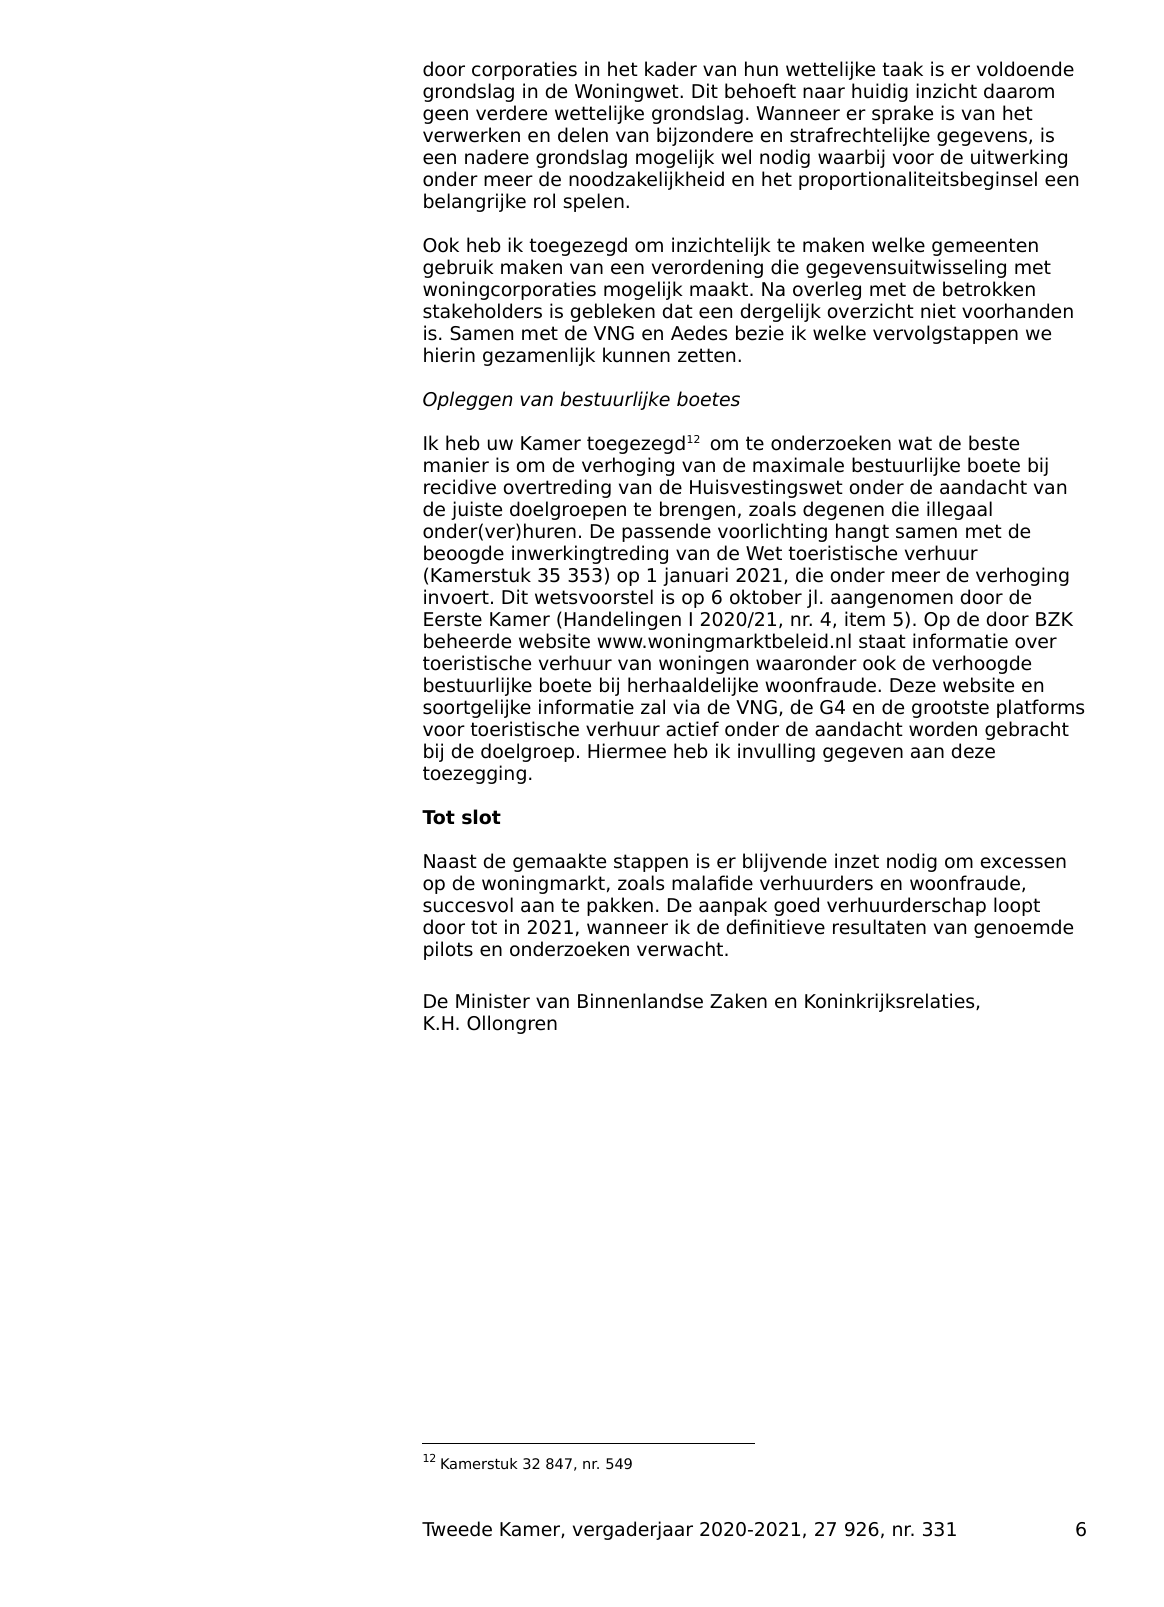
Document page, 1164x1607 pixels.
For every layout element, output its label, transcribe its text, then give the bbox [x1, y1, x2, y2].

text Naast de gemaakte stappen is er blijvende inzet nodig om excessen op de woningmarkt, zoals malafide verhuurders en woonfraude, succesvol aan te pakken. De aanpak goed verhuurderschap loopt door tot in 2021, wanneer ik de definitieve resultaten van genoemde pilots en onderzoeken verwacht. [422, 851, 1087, 961]
text door corporaties in het kader van hun wettelijke taak is er voldoende grondslag in de Woningwet. Dit behoeft naar huidig inzicht daarom geen verdere wettelijke grondslag. Wanneer er sprake is van het verwerken en delen van bijzondere en strafrechtelijke gegevens, is een nadere grondslag mogelijk wel nodig waarbij voor de uitwerking onder meer de noodzakelijkheid en het proportionaliteitsbeginsel een belangrijke rol spelen. [422, 59, 1087, 213]
subtitle Tot slot [422, 807, 1087, 829]
text Ook heb ik toegezegd om inzichtelijk te maken welke gemeenten gebruik maken van een verordening die gegevensuitwisseling met woningcorporaties mogelijk maakt. Na overleg met de betrokken stakeholders is gebleken dat een dergelijk overzicht niet voorhanden is. Samen met de VNG en Aedes bezie ik welke vervolgstappen we hierin gezamenlijk kunnen zetten. [422, 235, 1087, 367]
text Kamerstuk 32 847, nr. 549 [422, 1452, 1087, 1474]
text De Minister van Binnenlandse Zaken en Koninkrijksrelaties, K.H. Ollongren [422, 991, 1087, 1035]
text Ik heb uw Kamer toegezegd om te onderzoeken wat de beste manier is om de verhoging van de maximale bestuurlijke boete bij recidive overtreding van de Huisvestingswet onder de aandacht van de juiste doelgroepen te brengen, zoals degenen die illegaal onder(ver)huren. De passende voorlichting hangt samen met de beoogde inwerkingtreding van de Wet toeristische verhuur (Kamerstuk 35 353) op 1 januari 2021, die onder meer de verhoging invoert. Dit wetsvoorstel is op 6 oktober jl. aangenomen door de Eerste Kamer (Handelingen I 2020/21, nr. 4, item 5). Op de door BZK beheerde website www.woningmarktbeleid.nl staat informatie over toeristische verhuur van woningen waaronder ook de verhoogde bestuurlijke boete bij herhaaldelijke woonfraude. Deze website en soortgelijke informatie zal via de VNG, de G4 en de grootste platforms voor toeristische verhuur actief onder de aandacht worden gebracht bij de doelgroep. Hiermee heb ik invulling gegeven aan deze toezegging. [422, 433, 1087, 785]
subtitle Opleggen van bestuurlijke boetes [422, 389, 1087, 411]
